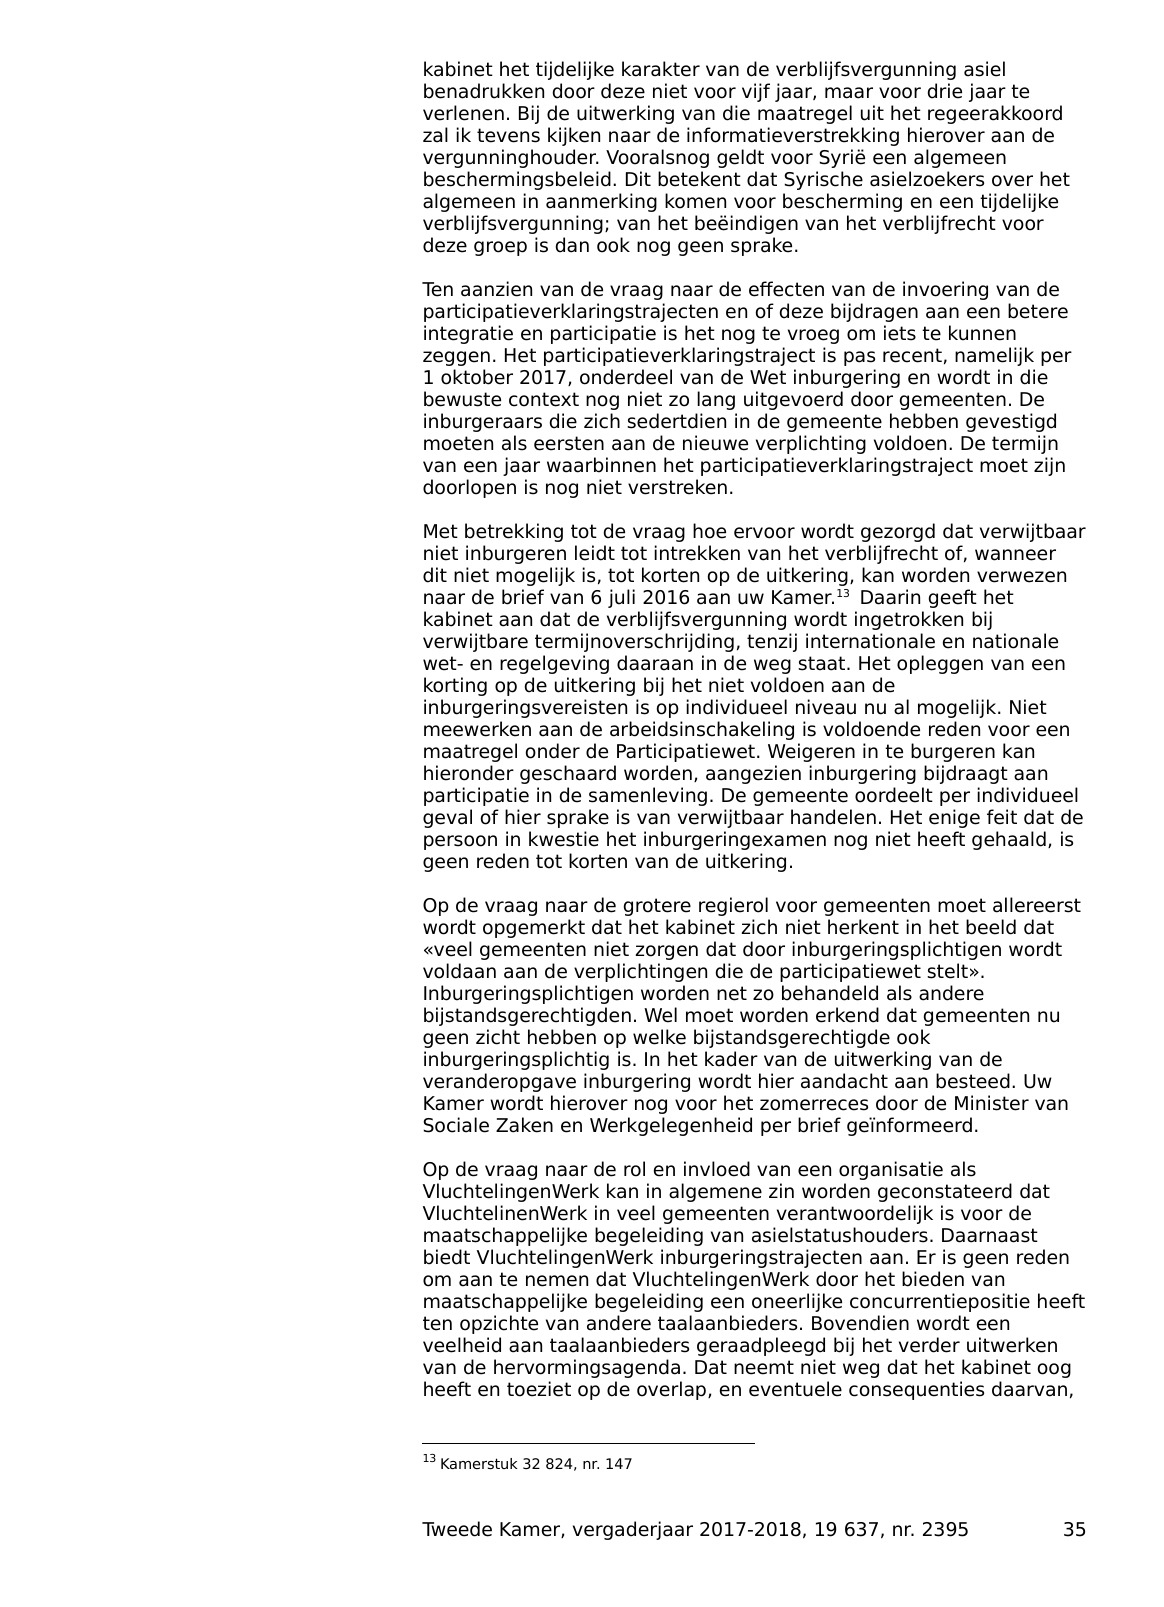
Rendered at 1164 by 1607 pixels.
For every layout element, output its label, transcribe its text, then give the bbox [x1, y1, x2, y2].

text Kamerstuk 32 824, nr. 147 [422, 1452, 1087, 1474]
text Op de vraag naar de rol en invloed van een organisatie als VluchtelingenWerk kan in algemene zin worden geconstateerd dat VluchtelinenWerk in veel gemeenten verantwoordelijk is voor de maatschappelijke begeleiding van asielstatushouders. Daarnaast biedt VluchtelingenWerk inburgeringstrajecten aan. Er is geen reden om aan te nemen dat VluchtelingenWerk door het bieden van maatschappelijke begeleiding een oneerlijke concurrentiepositie heeft ten opzichte van andere taalaanbieders. Bovendien wordt een veelheid aan taalaanbieders geraadpleegd bij het verder uitwerken van de hervormingsagenda. Dat neemt niet weg dat het kabinet oog heeft en toeziet op de overlap, en eventuele consequenties daarvan, [422, 1159, 1087, 1401]
text Ten aanzien van de vraag naar de effecten van de invoering van de participatieverklaringstrajecten en of deze bijdragen aan een betere integratie en participatie is het nog te vroeg om iets te kunnen zeggen. Het participatieverklaringstraject is pas recent, namelijk per 1 oktober 2017, onderdeel van de Wet inburgering en wordt in die bewuste context nog niet zo lang uitgevoerd door gemeenten. De inburgeraars die zich sedertdien in de gemeente hebben gevestigd moeten als eersten aan de nieuwe verplichting voldoen. De termijn van een jaar waarbinnen het participatieverklaringstraject moet zijn doorlopen is nog niet verstreken. [422, 279, 1087, 499]
text kabinet het tijdelijke karakter van de verblijfsvergunning asiel benadrukken door deze niet voor vijf jaar, maar voor drie jaar te verlenen. Bij de uitwerking van die maatregel uit het regeerakkoord zal ik tevens kijken naar de informatieverstrekking hierover aan de vergunninghouder. Vooralsnog geldt voor Syrië een algemeen beschermingsbeleid. Dit betekent dat Syrische asielzoekers over het algemeen in aanmerking komen voor bescherming en een tijdelijke verblijfsvergunning; van het beëindigen van het verblijfrecht voor deze groep is dan ook nog geen sprake. [422, 59, 1087, 257]
text Op de vraag naar de grotere regierol voor gemeenten moet allereerst wordt opgemerkt dat het kabinet zich niet herkent in het beeld dat «veel gemeenten niet zorgen dat door inburgeringsplichtigen wordt voldaan aan de verplichtingen die de participatiewet stelt». Inburgeringsplichtigen worden net zo behandeld als andere bijstandsgerechtigden. Wel moet worden erkend dat gemeenten nu geen zicht hebben op welke bijstandsgerechtigde ook inburgeringsplichtig is. In het kader van de uitwerking van de veranderopgave inburgering wordt hier aandacht aan besteed. Uw Kamer wordt hierover nog voor het zomerreces door de Minister van Sociale Zaken en Werkgelegenheid per brief geïnformeerd. [422, 895, 1087, 1137]
text Met betrekking tot de vraag hoe ervoor wordt gezorgd dat verwijtbaar niet inburgeren leidt tot intrekken van het verblijfrecht of, wanneer dit niet mogelijk is, tot korten op de uitkering, kan worden verwezen naar de brief van 6 juli 2016 aan uw Kamer. Daarin geeft het kabinet aan dat de verblijfsvergunning wordt ingetrokken bij verwijtbare termijnoverschrijding, tenzij internationale en nationale wet- en regelgeving daaraan in de weg staat. Het opleggen van een korting op de uitkering bij het niet voldoen aan de inburgeringsvereisten is op individueel niveau nu al mogelijk. Niet meewerken aan de arbeidsinschakeling is voldoende reden voor een maatregel onder de Participatiewet. Weigeren in te burgeren kan hieronder geschaard worden, aangezien inburgering bijdraagt aan participatie in de samenleving. De gemeente oordeelt per individueel geval of hier sprake is van verwijtbaar handelen. Het enige feit dat de persoon in kwestie het inburgeringexamen nog niet heeft gehaald, is geen reden tot korten van de uitkering. [422, 521, 1087, 873]
